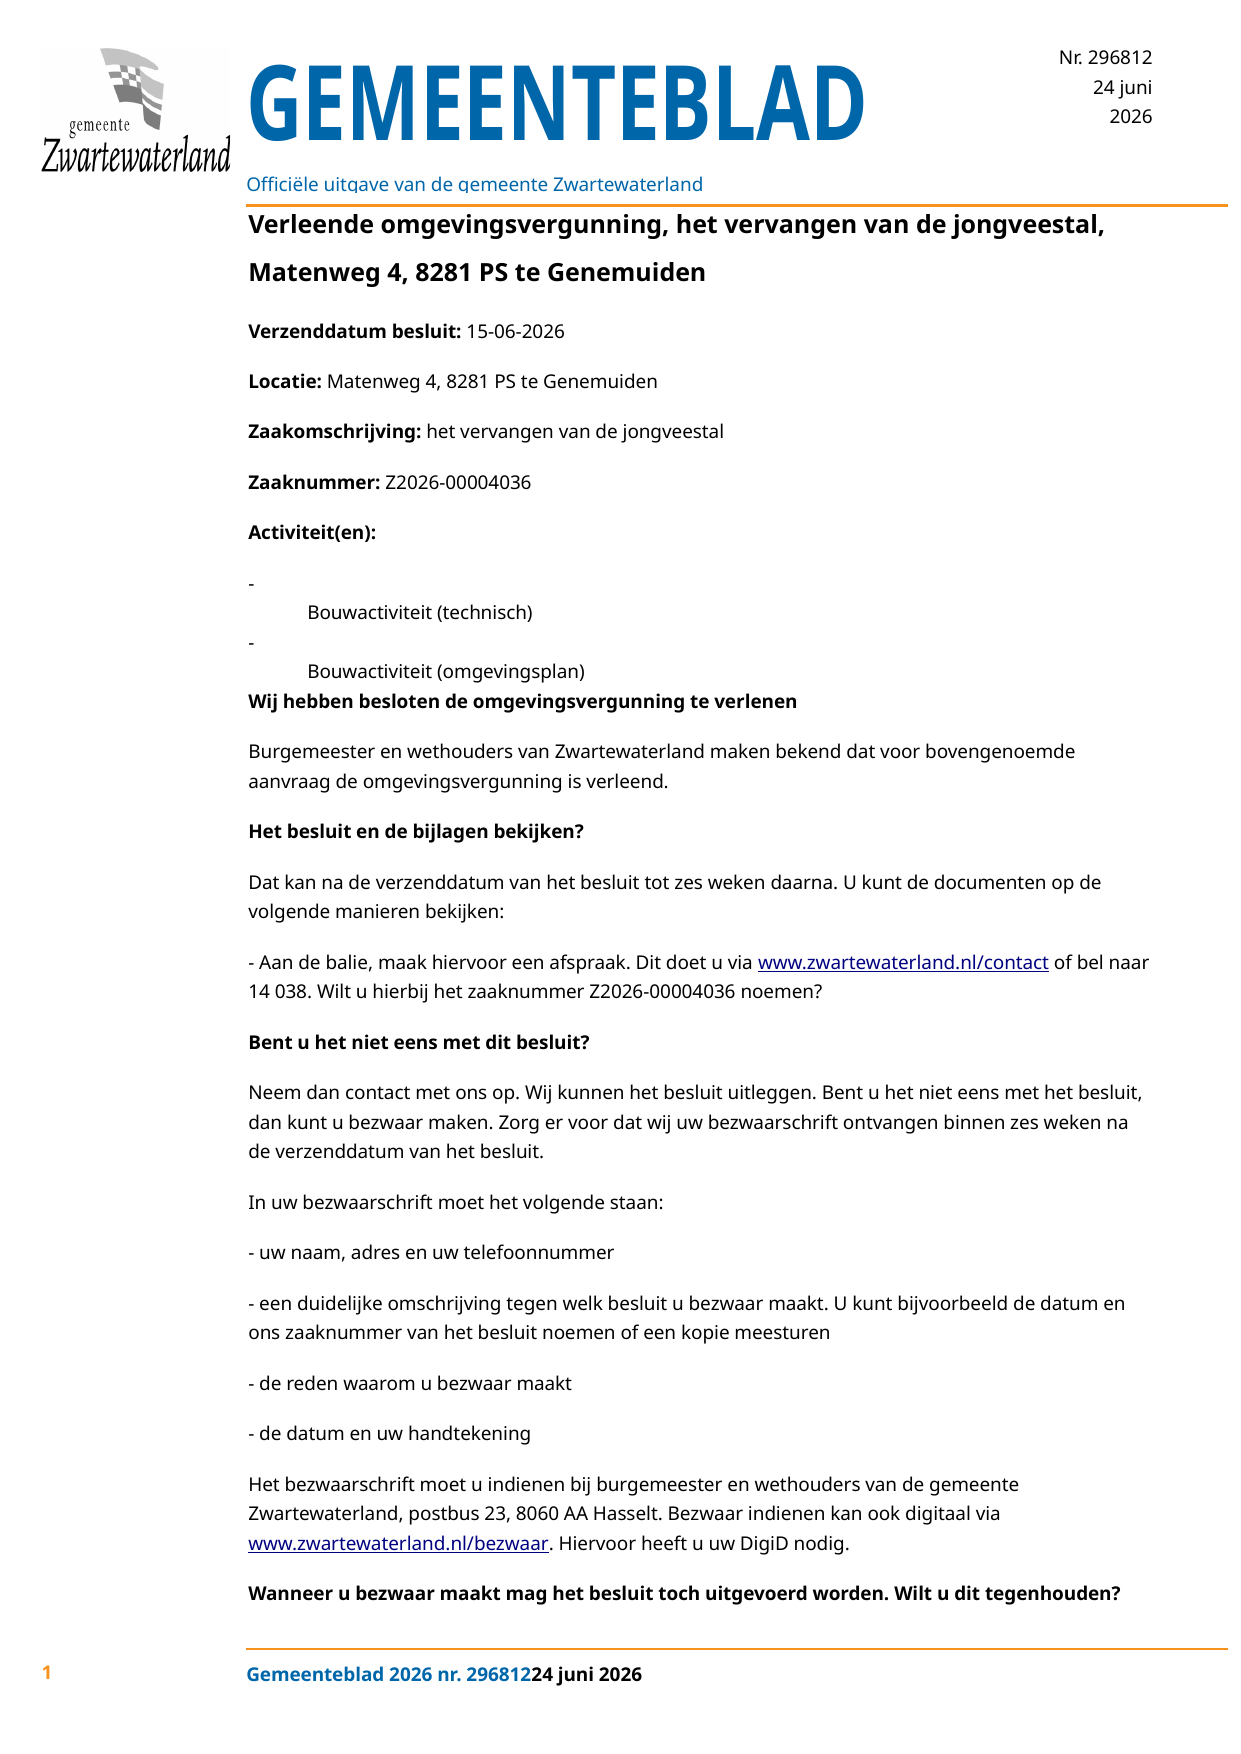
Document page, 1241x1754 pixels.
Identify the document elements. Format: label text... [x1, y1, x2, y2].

text In uw bezwaarschrift moet het volgende staan: [248, 1189, 1152, 1215]
text Het bezwaarschrift moet u indienen bij burgemeester en wethouders van de gemeente Zwartewaterland, postbus 23, 8060 AA Hasselt. Bezwaar indienen kan ook digitaal via www.zwartewaterland.nl/bezwaar. Hiervoor heeft u uw DigiD nodig. [248, 1471, 1152, 1556]
list Bouwactiviteit (omgevingsplan) [248, 659, 1152, 684]
text Het besluit en de bijlagen bekijken? [248, 819, 1152, 844]
text - uw naam, adres en uw telefoonnummer [248, 1239, 1152, 1265]
text Wanneer u bezwaar maakt mag het besluit toch uitgevoerd worden. Wilt u dit tegenhouden? [248, 1580, 1152, 1606]
text - de reden waarom u bezwaar maakt [248, 1370, 1152, 1396]
text Activiteit(en): [248, 519, 1152, 545]
text Locatie: Matenweg 4, 8281 PS te Genemuiden [248, 368, 1152, 394]
text Bent u het niet eens met dit besluit? [248, 1029, 1152, 1055]
text - Aan de balie, maak hiervoor een afspraak. Dit doet u via www.zwartewaterland.nl/contact of bel naar 14 038. Wilt u hierbij het zaaknummer Z2026-00004036 noemen? [248, 949, 1152, 1004]
list Bouwactiviteit (technisch) [248, 599, 1152, 625]
text Zaaknummer: Z2026-00004036 [248, 469, 1152, 495]
text Neem dan contact met ons op. Wij kunnen het besluit uitleggen. Bent u het niet eens met het besluit, dan kunt u bezwaar maken. Zorg er voor dat wij uw bezwaarschrift ontvangen binnen zes weken na de verzenddatum van het besluit. [248, 1079, 1152, 1164]
text Verleende omgevingsvergunning, het vervangen van de jongveestal, Matenweg 4, 8281 PS te Genemuiden [248, 207, 1152, 288]
text Verzenddatum besluit: 15-06-2026 [248, 318, 1152, 344]
text Burgemeester en wethouders van Zwartewaterland maken bekend dat voor bovengenoemde aanvraag de omgevingsvergunning is verleend. [248, 739, 1152, 794]
text - een duidelijke omschrijving tegen welk besluit u bezwaar maakt. U kunt bijvoorbeeld de datum en ons zaaknummer van het besluit noemen of een kopie meesturen [248, 1290, 1152, 1345]
text - de datum en uw handtekening [248, 1420, 1152, 1446]
text Wij hebben besloten de omgevingsvergunning te verlenen [248, 688, 1152, 714]
text Zaakomschrijving: het vervangen van de jongveestal [248, 419, 1152, 444]
text Dat kan na de verzenddatum van het besluit tot zes weken daarna. U kunt de documenten op de volgende manieren bekijken: [248, 869, 1152, 924]
picture [41, 47, 231, 172]
